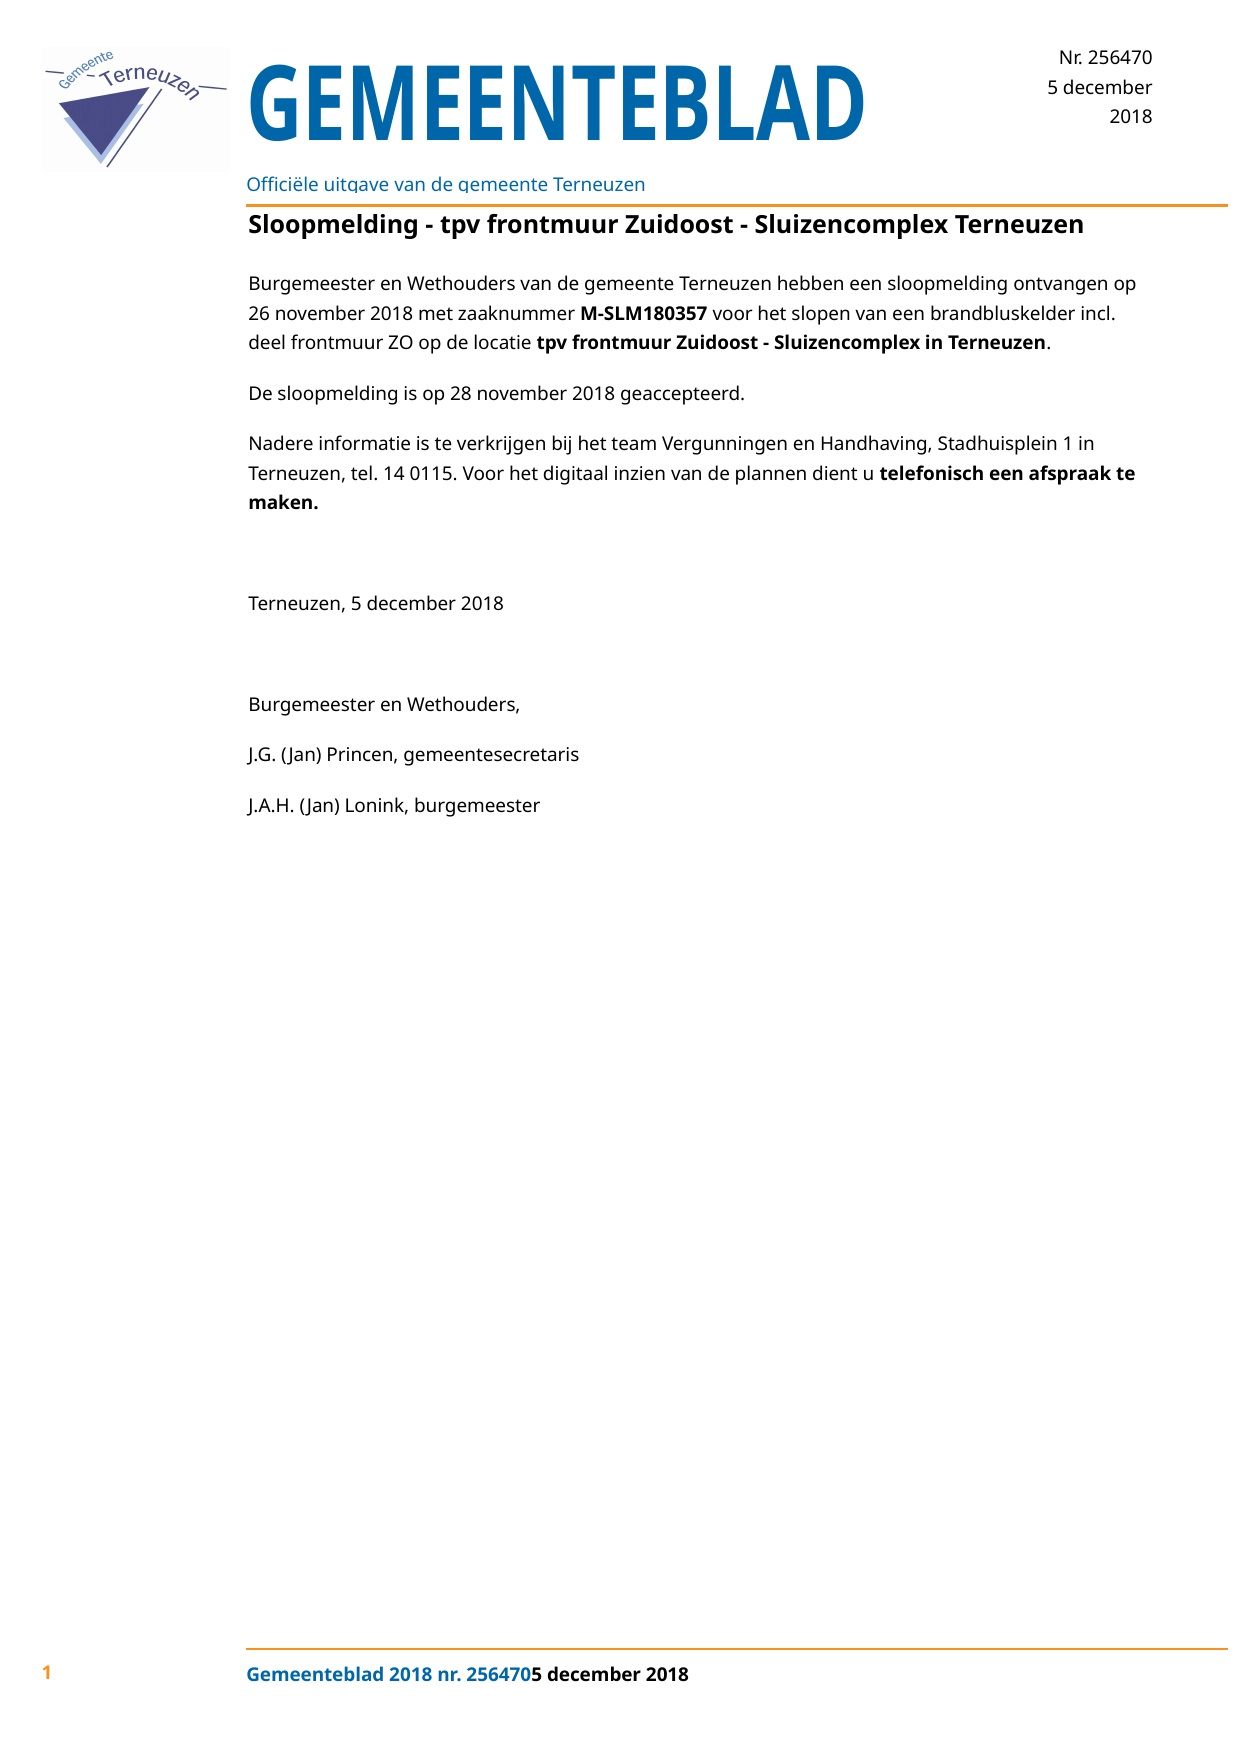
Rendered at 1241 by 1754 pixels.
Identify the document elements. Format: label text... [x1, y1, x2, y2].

text Burgemeester en Wethouders, [248, 691, 1152, 717]
text Nadere informatie is te verkrijgen bij het team Vergunningen en Handhaving, Stadhuisplein 1 in Terneuzen, tel. 14 0115. Voor het digitaal inzien van de plannen dient u telefonisch een afspraak te maken. [248, 430, 1152, 515]
text J.A.H. (Jan) Lonink, burgemeester [248, 792, 1152, 818]
text De sloopmelding is op 28 november 2018 geaccepteerd. [248, 380, 1152, 406]
picture [41, 47, 231, 172]
text Burgemeester en Wethouders van de gemeente Terneuzen hebben een sloopmelding ontvangen op 26 november 2018 met zaaknummer M-SLM180357 voor het slopen van een brandbluskelder incl. deel frontmuur ZO op de locatie tpv frontmuur Zuidoost - Sluizencomplex in Terneuzen. [248, 270, 1152, 355]
text Sloopmelding - tpv frontmuur Zuidoost - Sluizencomplex Terneuzen [248, 207, 1152, 241]
text Terneuzen, 5 december 2018 [248, 590, 1152, 616]
text J.G. (Jan) Princen, gemeentesecretaris [248, 742, 1152, 767]
